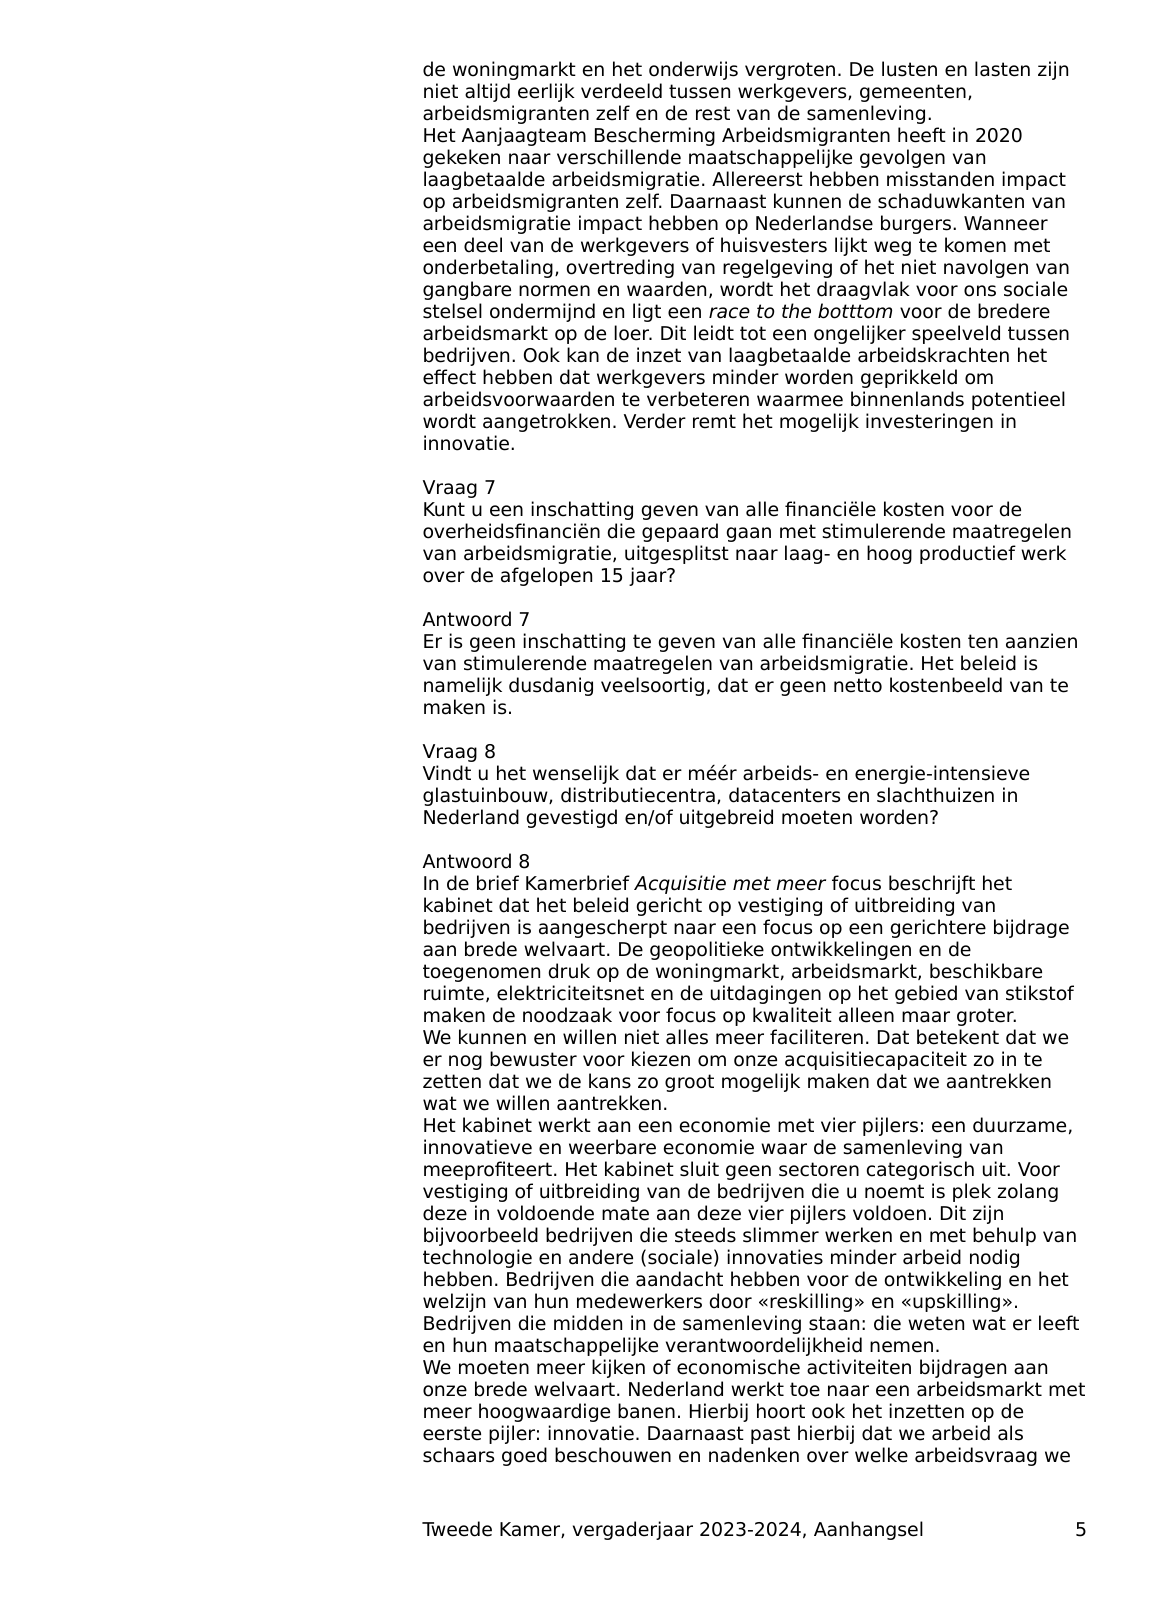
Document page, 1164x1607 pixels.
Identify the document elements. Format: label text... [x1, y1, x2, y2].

text In de brief Kamerbrief Acquisitie met meer focus beschrijft het kabinet dat het beleid gericht op vestiging of uitbreiding van bedrijven is aangescherpt naar een focus op een gerichtere bijdrage aan brede welvaart. De geopolitieke ontwikkelingen en de toegenomen druk op de woningmarkt, arbeidsmarkt, beschikbare ruimte, elektriciteitsnet en de uitdagingen op het gebied van stikstof maken de noodzaak voor focus op kwaliteit alleen maar groter. [422, 873, 1087, 1027]
text Het Aanjaagteam Bescherming Arbeidsmigranten heeft in 2020 gekeken naar verschillende maatschappelijke gevolgen van laagbetaalde arbeidsmigratie. Allereerst hebben misstanden impact op arbeidsmigranten zelf. Daarnaast kunnen de schaduwkanten van arbeidsmigratie impact hebben op Nederlandse burgers. Wanneer een deel van de werkgevers of huisvesters lijkt weg te komen met onderbetaling, overtreding van regelgeving of het niet navolgen van gangbare normen en waarden, wordt het draagvlak voor ons sociale stelsel ondermijnd en ligt een race to the botttom voor de bredere arbeidsmarkt op de loer. Dit leidt tot een ongelijker speelveld tussen bedrijven. Ook kan de inzet van laagbetaalde arbeidskrachten het effect hebben dat werkgevers minder worden geprikkeld om arbeidsvoorwaarden te verbeteren waarmee binnenlands potentieel wordt aangetrokken. Verder remt het mogelijk investeringen in innovatie. [422, 125, 1087, 455]
text Het kabinet werkt aan een economie met vier pijlers: een duurzame, innovatieve en weerbare economie waar de samenleving van meeprofiteert. Het kabinet sluit geen sectoren categorisch uit. Voor vestiging of uitbreiding van de bedrijven die u noemt is plek zolang deze in voldoende mate aan deze vier pijlers voldoen. Dit zijn bijvoorbeeld bedrijven die steeds slimmer werken en met behulp van technologie en andere (sociale) innovaties minder arbeid nodig hebben. Bedrijven die aandacht hebben voor de ontwikkeling en het welzijn van hun medewerkers door «reskilling» en «upskilling». Bedrijven die midden in de samenleving staan: die weten wat er leeft en hun maatschappelijke verantwoordelijkheid nemen. [422, 1115, 1087, 1357]
text Vraag 8 [422, 741, 1087, 763]
text Antwoord 8 [422, 851, 1087, 873]
text We moeten meer kijken of economische activiteiten bijdragen aan onze brede welvaart. Nederland werkt toe naar een arbeidsmarkt met meer hoogwaardige banen. Hierbij hoort ook het inzetten op de eerste pijler: innovatie. Daarnaast past hierbij dat we arbeid als schaars goed beschouwen en nadenken over welke arbeidsvraag we [422, 1357, 1087, 1467]
text Kunt u een inschatting geven van alle financiële kosten voor de overheidsfinanciën die gepaard gaan met stimulerende maatregelen van arbeidsmigratie, uitgesplitst naar laag- en hoog productief werk over de afgelopen 15 jaar? [422, 499, 1087, 587]
text de woningmarkt en het onderwijs vergroten. De lusten en lasten zijn niet altijd eerlijk verdeeld tussen werkgevers, gemeenten, arbeidsmigranten zelf en de rest van de samenleving. [422, 59, 1087, 125]
text Antwoord 7 [422, 609, 1087, 631]
text Vindt u het wenselijk dat er méér arbeids- en energie-intensieve glastuinbouw, distributiecentra, datacenters en slachthuizen in Nederland gevestigd en/of uitgebreid moeten worden? [422, 763, 1087, 829]
text Er is geen inschatting te geven van alle financiële kosten ten aanzien van stimulerende maatregelen van arbeidsmigratie. Het beleid is namelijk dusdanig veelsoortig, dat er geen netto kostenbeeld van te maken is. [422, 631, 1087, 719]
text We kunnen en willen niet alles meer faciliteren. Dat betekent dat we er nog bewuster voor kiezen om onze acquisitiecapaciteit zo in te zetten dat we de kans zo groot mogelijk maken dat we aantrekken wat we willen aantrekken. [422, 1027, 1087, 1115]
text Vraag 7 [422, 477, 1087, 499]
